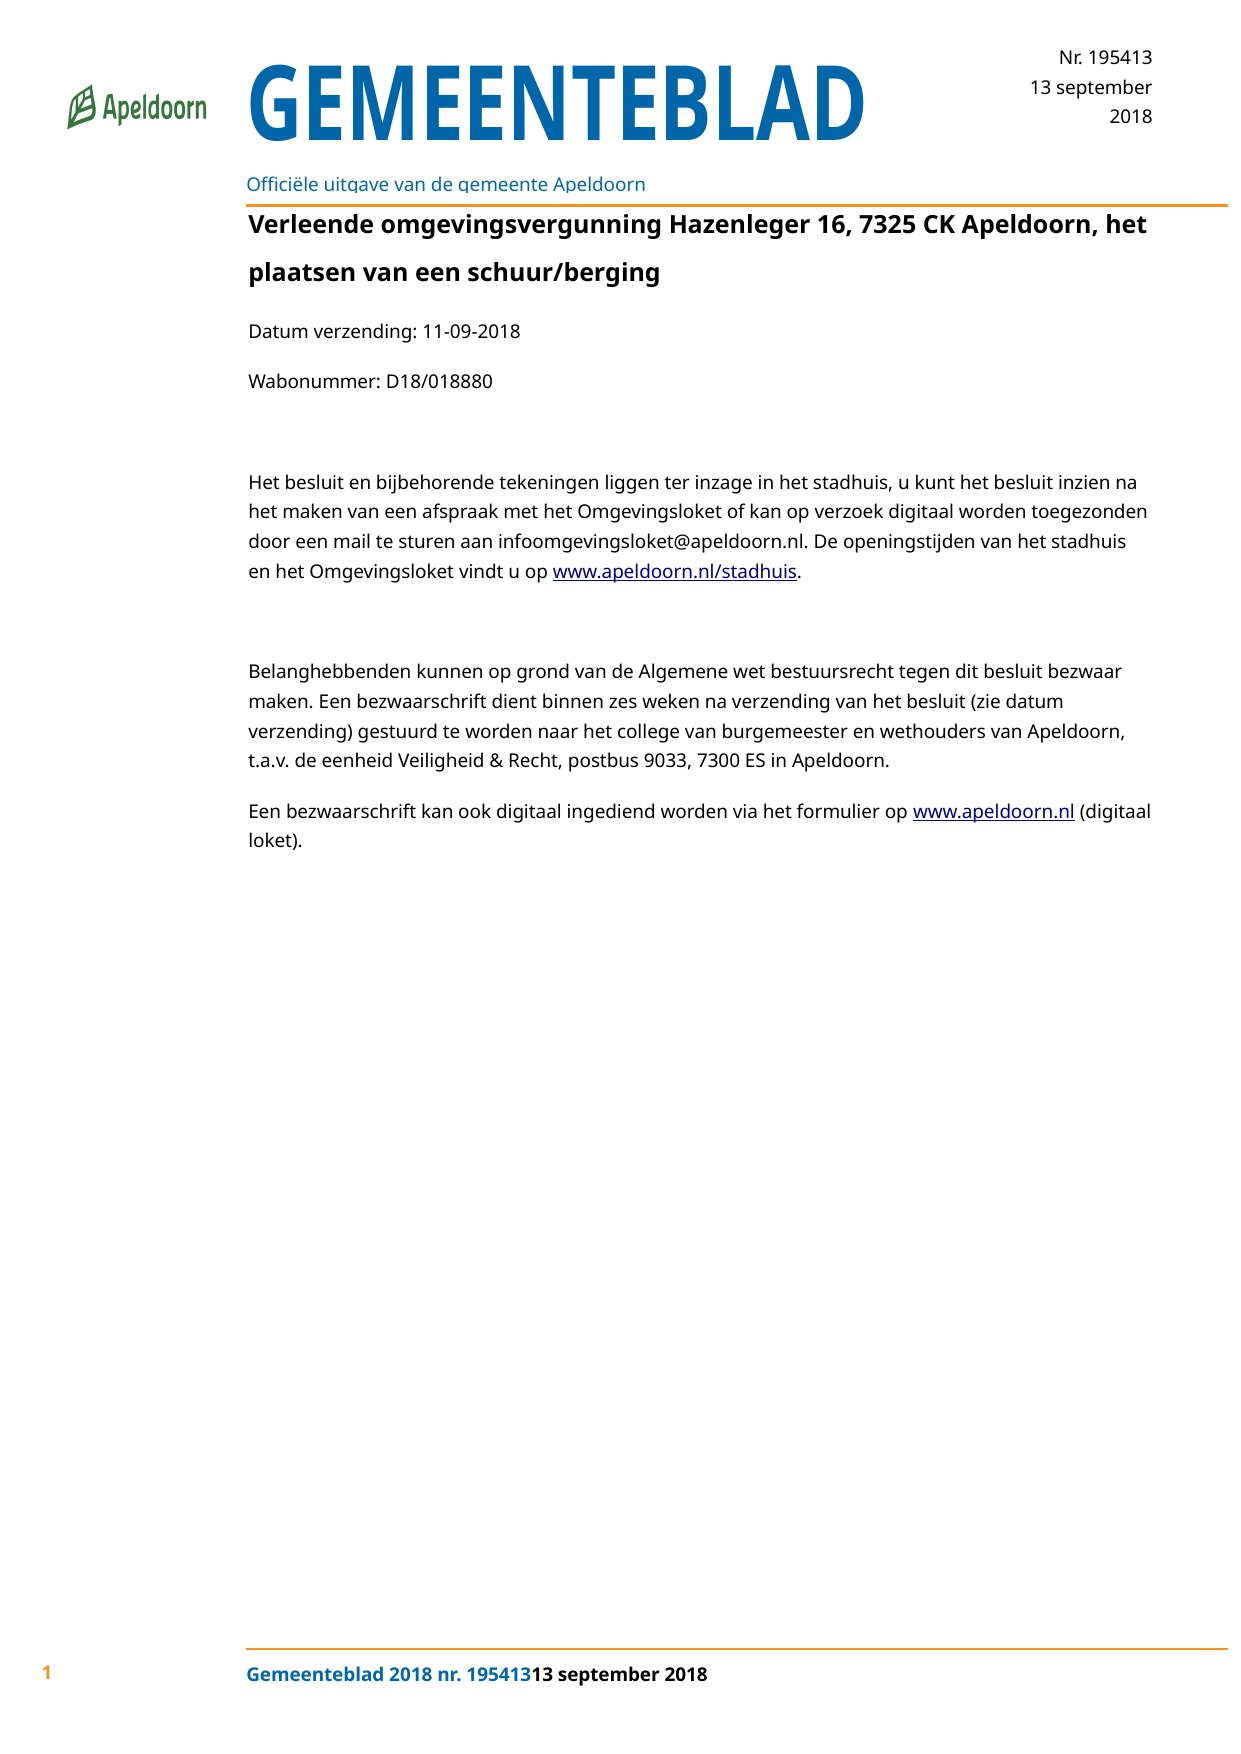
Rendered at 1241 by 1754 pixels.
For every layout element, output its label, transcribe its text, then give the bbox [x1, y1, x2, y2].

text Belanghebbenden kunnen op grond van de Algemene wet bestuursrecht tegen dit besluit bezwaar maken. Een bezwaarschrift dient binnen zes weken na verzending van het besluit (zie datum verzending) gestuurd te worden naar het college van burgemeester en wethouders van Apeldoorn, t.a.v. de eenheid Veiligheid & Recht, postbus 9033, 7300 ES in Apeldoorn. [248, 659, 1152, 773]
text Datum verzending: 11-09-2018 [248, 318, 1152, 344]
text Verleende omgevingsvergunning Hazenleger 16, 7325 CK Apeldoorn, het plaatsen van een schuur/berging [248, 207, 1152, 288]
picture [41, 47, 231, 172]
text Wabonummer: D18/018880 [248, 368, 1152, 394]
text Een bezwaarschrift kan ook digitaal ingediend worden via het formulier op www.apeldoorn.nl (digitaal loket). [248, 798, 1152, 853]
text Het besluit en bijbehorende tekeningen liggen ter inzage in het stadhuis, u kunt het besluit inzien na het maken van een afspraak met het Omgevingsloket of kan op verzoek digitaal worden toegezonden door een mail te sturen aan infoomgevingsloket@apeldoorn.nl. De openingstijden van het stadhuis en het Omgevingsloket vindt u op www.apeldoorn.nl/stadhuis. [248, 469, 1152, 584]
